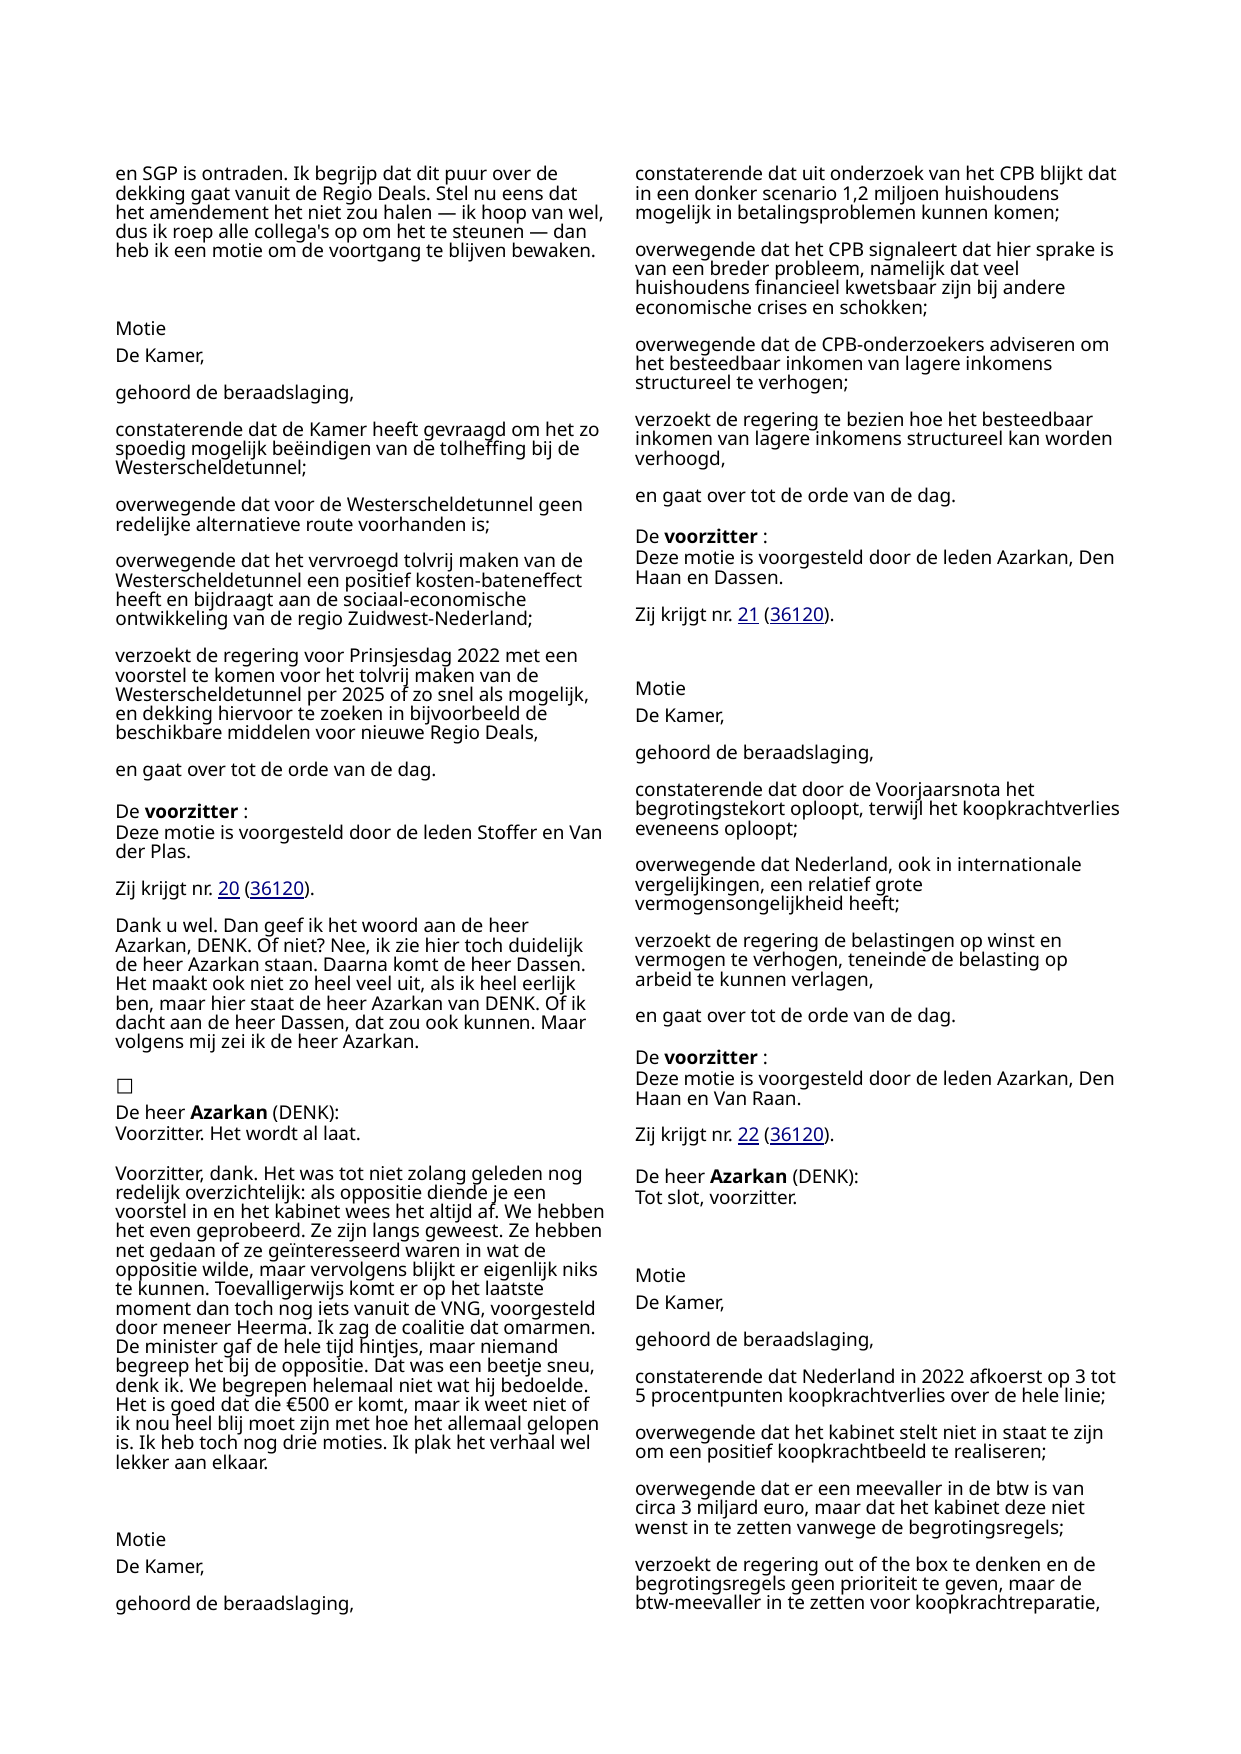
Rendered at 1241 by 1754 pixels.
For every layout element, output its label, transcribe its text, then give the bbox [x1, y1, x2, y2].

text verzoekt de regering voor Prinsjesdag 2022 met een voorstel te komen voor het tolvrij maken van de Westerscheldetunnel per 2025 of zo snel als mogelijk, en dekking hiervoor te zoeken in bijvoorbeeld de beschikbare middelen voor nieuwe Regio Deals, [115, 647, 605, 744]
text Motie [635, 675, 1125, 701]
text Zij krijgt nr. 21 (36120). [635, 606, 1125, 625]
text gehoord de beraadslaging, [635, 744, 1125, 763]
text Deze motie is voorgesteld door de leden Azarkan, Den Haan en Van Raan. [635, 1070, 1125, 1109]
text overwegende dat het CPB signaleert dat hier sprake is van een breder probleem, namelijk dat veel huishoudens financieel kwetsbaar zijn bij andere economische crises en schokken; [635, 241, 1125, 318]
text en gaat over tot de orde van de dag. [115, 761, 605, 781]
text Deze motie is voorgesteld door de leden Stoffer en Van der Plas. [115, 824, 605, 863]
text De Kamer, [635, 707, 1125, 726]
text De heer Azarkan (DENK): [635, 1163, 1125, 1189]
text overwegende dat er een meevaller in de btw is van circa 3 miljard euro, maar dat het kabinet deze niet wenst in te zetten vanwege de begrotingsregels; [635, 1480, 1125, 1538]
text Voorzitter, dank. Het was tot niet zolang geleden nog redelijk overzichtelijk: als oppositie diende je een voorstel in en het kabinet wees het altijd af. We hebben het even geprobeerd. Ze zijn langs geweest. Ze hebben net gedaan of ze geïnteresseerd waren in wat de oppositie wilde, maar vervolgens blijkt er eigenlijk niks te kunnen. Toevalligerwijs komt er op het laatste moment dan toch nog iets vanuit de VNG, voorgesteld door meneer Heerma. Ik zag de coalitie dat omarmen. De minister gaf de hele tijd hintjes, maar niemand begreep het bij de oppositie. Dat was een beetje sneu, denk ik. We begrepen helemaal niet wat hij bedoelde. Het is goed dat die €500 er komt, maar ik weet niet of ik nou heel blij moet zijn met hoe het allemaal gelopen is. Ik heb toch nog drie moties. Ik plak het verhaal wel lekker aan elkaar. [115, 1164, 605, 1473]
text verzoekt de regering te bezien hoe het besteedbaar inkomen van lagere inkomens structureel kan worden verhoogd, [635, 411, 1125, 469]
text De Kamer, [635, 1294, 1125, 1313]
text De voorzitter : [635, 1044, 1125, 1070]
text Voorzitter. Het wordt al laat. [115, 1124, 605, 1144]
text gehoord de beraadslaging, [115, 384, 605, 403]
text constaterende dat Nederland in 2022 afkoerst op 3 tot 5 procentpunten koopkrachtverlies over de hele linie; [635, 1368, 1125, 1406]
text Zij krijgt nr. 22 (36120). [635, 1126, 1125, 1146]
text constaterende dat de Kamer heeft gevraagd om het zo spoedig mogelijk beëindigen van de tolheffing bij de Westerscheldetunnel; [115, 421, 605, 478]
text De voorzitter : [635, 524, 1125, 549]
text De voorzitter : [115, 798, 605, 824]
text Deze motie is voorgesteld door de leden Azarkan, Den Haan en Dassen. [635, 549, 1125, 588]
text gehoord de beraadslaging, [115, 1595, 605, 1614]
text De heer Azarkan (DENK): [115, 1099, 605, 1124]
text Motie [635, 1262, 1125, 1288]
text constaterende dat uit onderzoek van het CPB blijkt dat in een donker scenario 1,2 miljoen huishoudens mogelijk in betalingsproblemen kunnen komen; [635, 165, 1125, 223]
text De Kamer, [115, 1558, 605, 1577]
text en SGP is ontraden. Ik begrijp dat dit puur over de dekking gaat vanuit de Regio Deals. Stel nu eens dat het amendement het niet zou halen — ik hoop van wel, dus ik roep alle collega's op om het te steunen — dan heb ik een motie om de voortgang te blijven bewaken. [115, 165, 605, 262]
text ⬜ [115, 1073, 605, 1099]
text gehoord de beraadslaging, [635, 1331, 1125, 1350]
text verzoekt de regering out of the box te denken en de begrotingsregels geen prioriteit te geven, maar de btw-meevaller in te zetten voor koopkrachtreparatie, [635, 1556, 1125, 1613]
text overwegende dat het kabinet stelt niet in staat te zijn om een positief koopkrachtbeeld te realiseren; [635, 1424, 1125, 1462]
text Tot slot, voorzitter. [635, 1189, 1125, 1208]
text Dank u wel. Dan geef ik het woord aan de heer Azarkan, DENK. Of niet? Nee, ik zie hier toch duidelijk de heer Azarkan staan. Daarna komt de heer Dassen. Het maakt ook niet zo heel veel uit, als ik heel eerlijk ben, maar hier staat de heer Azarkan van DENK. Of ik dacht aan de heer Dassen, dat zou ook kunnen. Maar volgens mij zei ik de heer Azarkan. [115, 917, 605, 1052]
text en gaat over tot de orde van de dag. [635, 487, 1125, 506]
text overwegende dat de CPB-onderzoekers adviseren om het besteedbaar inkomen van lagere inkomens structureel te verhogen; [635, 336, 1125, 393]
text verzoekt de regering de belastingen op winst en vermogen te verhogen, teneinde de belasting op arbeid te kunnen verlagen, [635, 932, 1125, 990]
text en gaat over tot de orde van de dag. [635, 1007, 1125, 1027]
text constaterende dat door de Voorjaarsnota het begrotingstekort oploopt, terwijl het koopkrachtverlies eveneens oploopt; [635, 781, 1125, 839]
text Zij krijgt nr. 20 (36120). [115, 880, 605, 899]
text Motie [115, 1526, 605, 1552]
text overwegende dat het vervroegd tolvrij maken van de Westerscheldetunnel een positief kosten-bateneffect heeft en bijdraagt aan de sociaal-economische ontwikkeling van de regio Zuidwest-Nederland; [115, 552, 605, 629]
text overwegende dat Nederland, ook in internationale vergelijkingen, een relatief grote vermogensongelijkheid heeft; [635, 856, 1125, 914]
text De Kamer, [115, 347, 605, 366]
text Motie [115, 315, 605, 341]
text overwegende dat voor de Westerscheldetunnel geen redelijke alternatieve route voorhanden is; [115, 496, 605, 535]
